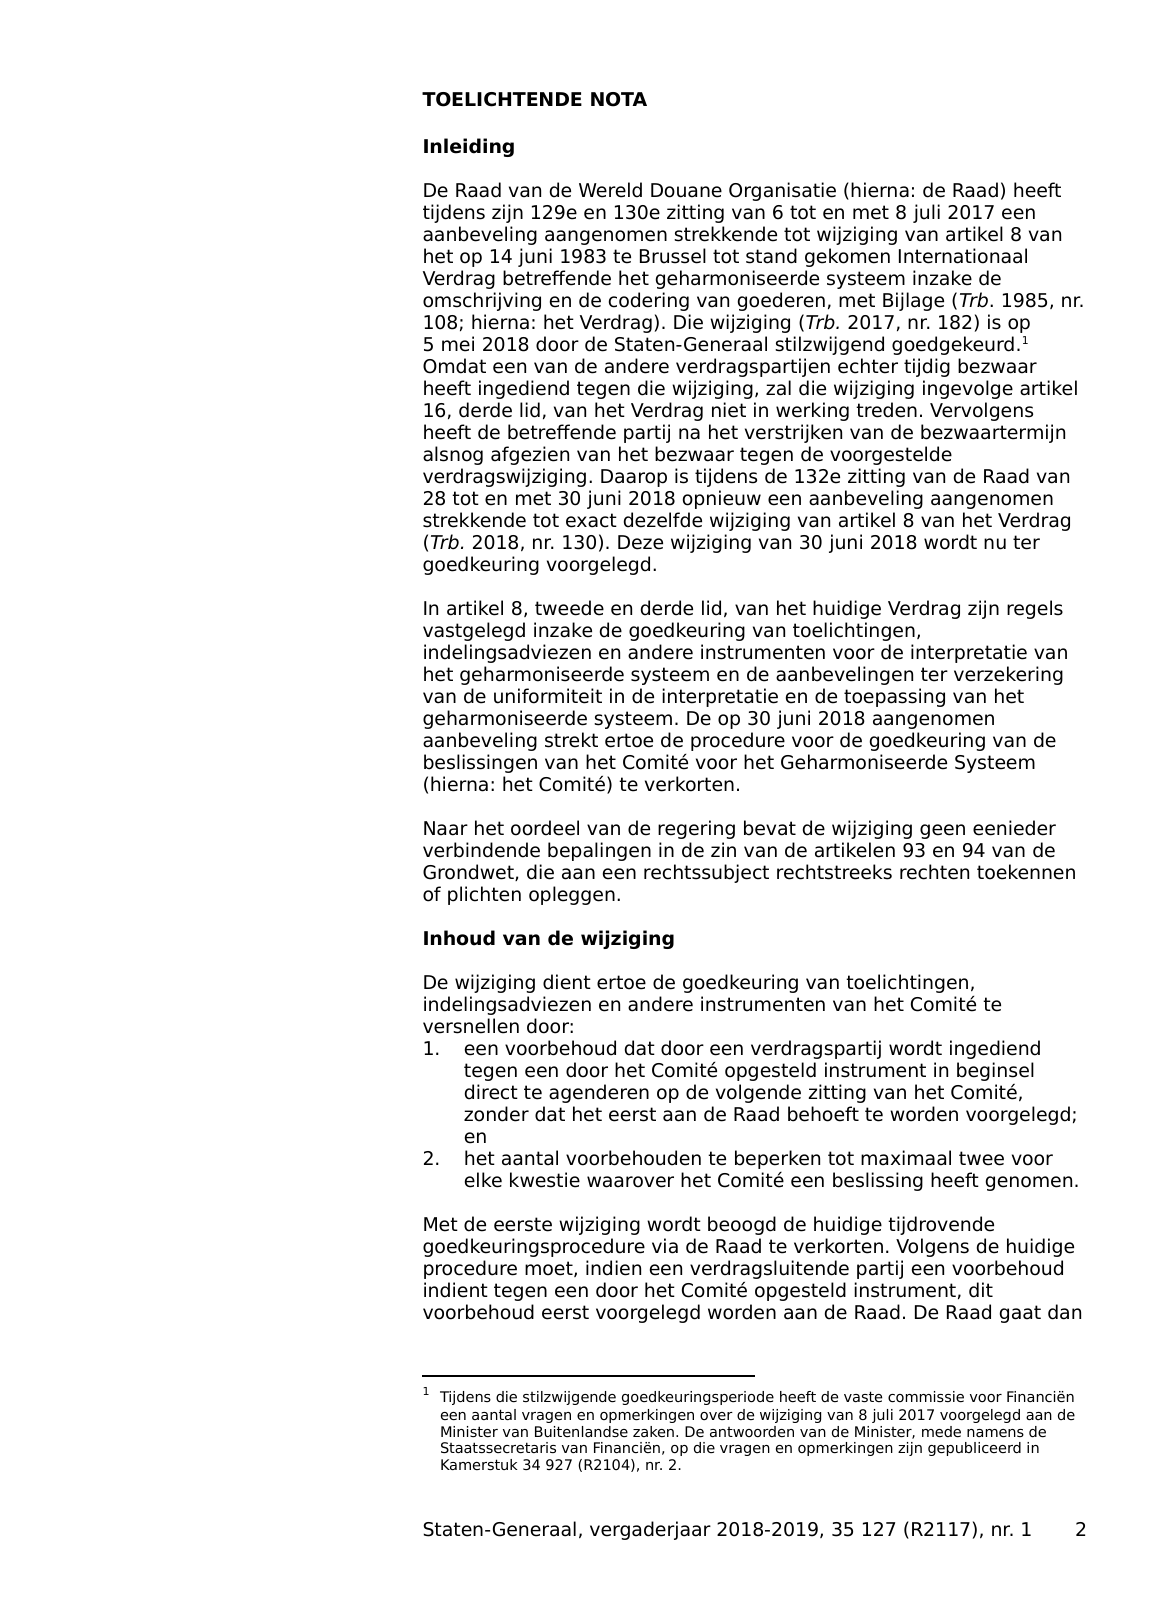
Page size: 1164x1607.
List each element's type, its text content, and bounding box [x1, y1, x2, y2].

text Met de eerste wijziging wordt beoogd de huidige tijdrovende goedkeuringsprocedure via de Raad te verkorten. Volgens de huidige procedure moet, indien een verdragsluitende partij een voorbehoud indient tegen een door het Comité opgesteld instrument, dit voorbehoud eerst voorgelegd worden aan de Raad. De Raad gaat dan [422, 1214, 1087, 1324]
text Naar het oordeel van de regering bevat de wijziging geen eenieder verbindende bepalingen in de zin van de artikelen 93 en 94 van de Grondwet, die aan een rechtssubject rechtstreeks rechten toekennen of plichten opleggen. [422, 818, 1087, 906]
text 1. een voorbehoud dat door een verdragspartij wordt ingediend tegen een door het Comité opgesteld instrument in beginsel direct te agenderen op de volgende zitting van het Comité, zonder dat het eerst aan de Raad behoeft te worden voorgelegd; en [422, 1038, 1087, 1148]
text Tijdens die stilzwijgende goedkeuringsperiode heeft de vaste commissie voor Financiën een aantal vragen en opmerkingen over de wijziging van 8 juli 2017 voorgelegd aan de Minister van Buitenlandse zaken. De antwoorden van de Minister, mede namens de Staatssecretaris van Financiën, op die vragen en opmerkingen zijn gepubliceerd in Kamerstuk 34 927 (R2104), nr. 2. [422, 1385, 1087, 1474]
text De Raad van de Wereld Douane Organisatie (hierna: de Raad) heeft tijdens zijn 129e en 130e zitting van 6 tot en met 8 juli 2017 een aanbeveling aangenomen strekkende tot wijziging van artikel 8 van het op 14 juni 1983 te Brussel tot stand gekomen Internationaal Verdrag betreffende het geharmoniseerde systeem inzake de omschrijving en de codering van goederen, met Bijlage (Trb. 1985, nr. 108; hierna: het Verdrag). Die wijziging (Trb. 2017, nr. 182) is op 5 mei 2018 door de Staten-Generaal stilzwijgend goedgekeurd. Omdat een van de andere verdragspartijen echter tijdig bezwaar heeft ingediend tegen die wijziging, zal die wijziging ingevolge artikel 16, derde lid, van het Verdrag niet in werking treden. Vervolgens heeft de betreffende partij na het verstrijken van de bezwaartermijn alsnog afgezien van het bezwaar tegen de voorgestelde verdragswijziging. Daarop is tijdens de 132e zitting van de Raad van 28 tot en met 30 juni 2018 opnieuw een aanbeveling aangenomen strekkende tot exact dezelfde wijziging van artikel 8 van het Verdrag (Trb. 2018, nr. 130). Deze wijziging van 30 juni 2018 wordt nu ter goedkeuring voorgelegd. [422, 180, 1087, 576]
text 2. het aantal voorbehouden te beperken tot maximaal twee voor elke kwestie waarover het Comité een beslissing heeft genomen. [422, 1148, 1087, 1192]
subtitle Inhoud van de wijziging [422, 928, 1087, 950]
subtitle Inleiding [422, 136, 1087, 158]
text In artikel 8, tweede en derde lid, van het huidige Verdrag zijn regels vastgelegd inzake de goedkeuring van toelichtingen, indelingsadviezen en andere instrumenten voor de interpretatie van het geharmoniseerde systeem en de aanbevelingen ter verzekering van de uniformiteit in de interpretatie en de toepassing van het geharmoniseerde systeem. De op 30 juni 2018 aangenomen aanbeveling strekt ertoe de procedure voor de goedkeuring van de beslissingen van het Comité voor het Geharmoniseerde Systeem (hierna: het Comité) te verkorten. [422, 598, 1087, 796]
subtitle TOELICHTENDE NOTA [422, 89, 1087, 111]
text De wijziging dient ertoe de goedkeuring van toelichtingen, indelingsadviezen en andere instrumenten van het Comité te versnellen door: [422, 972, 1087, 1038]
